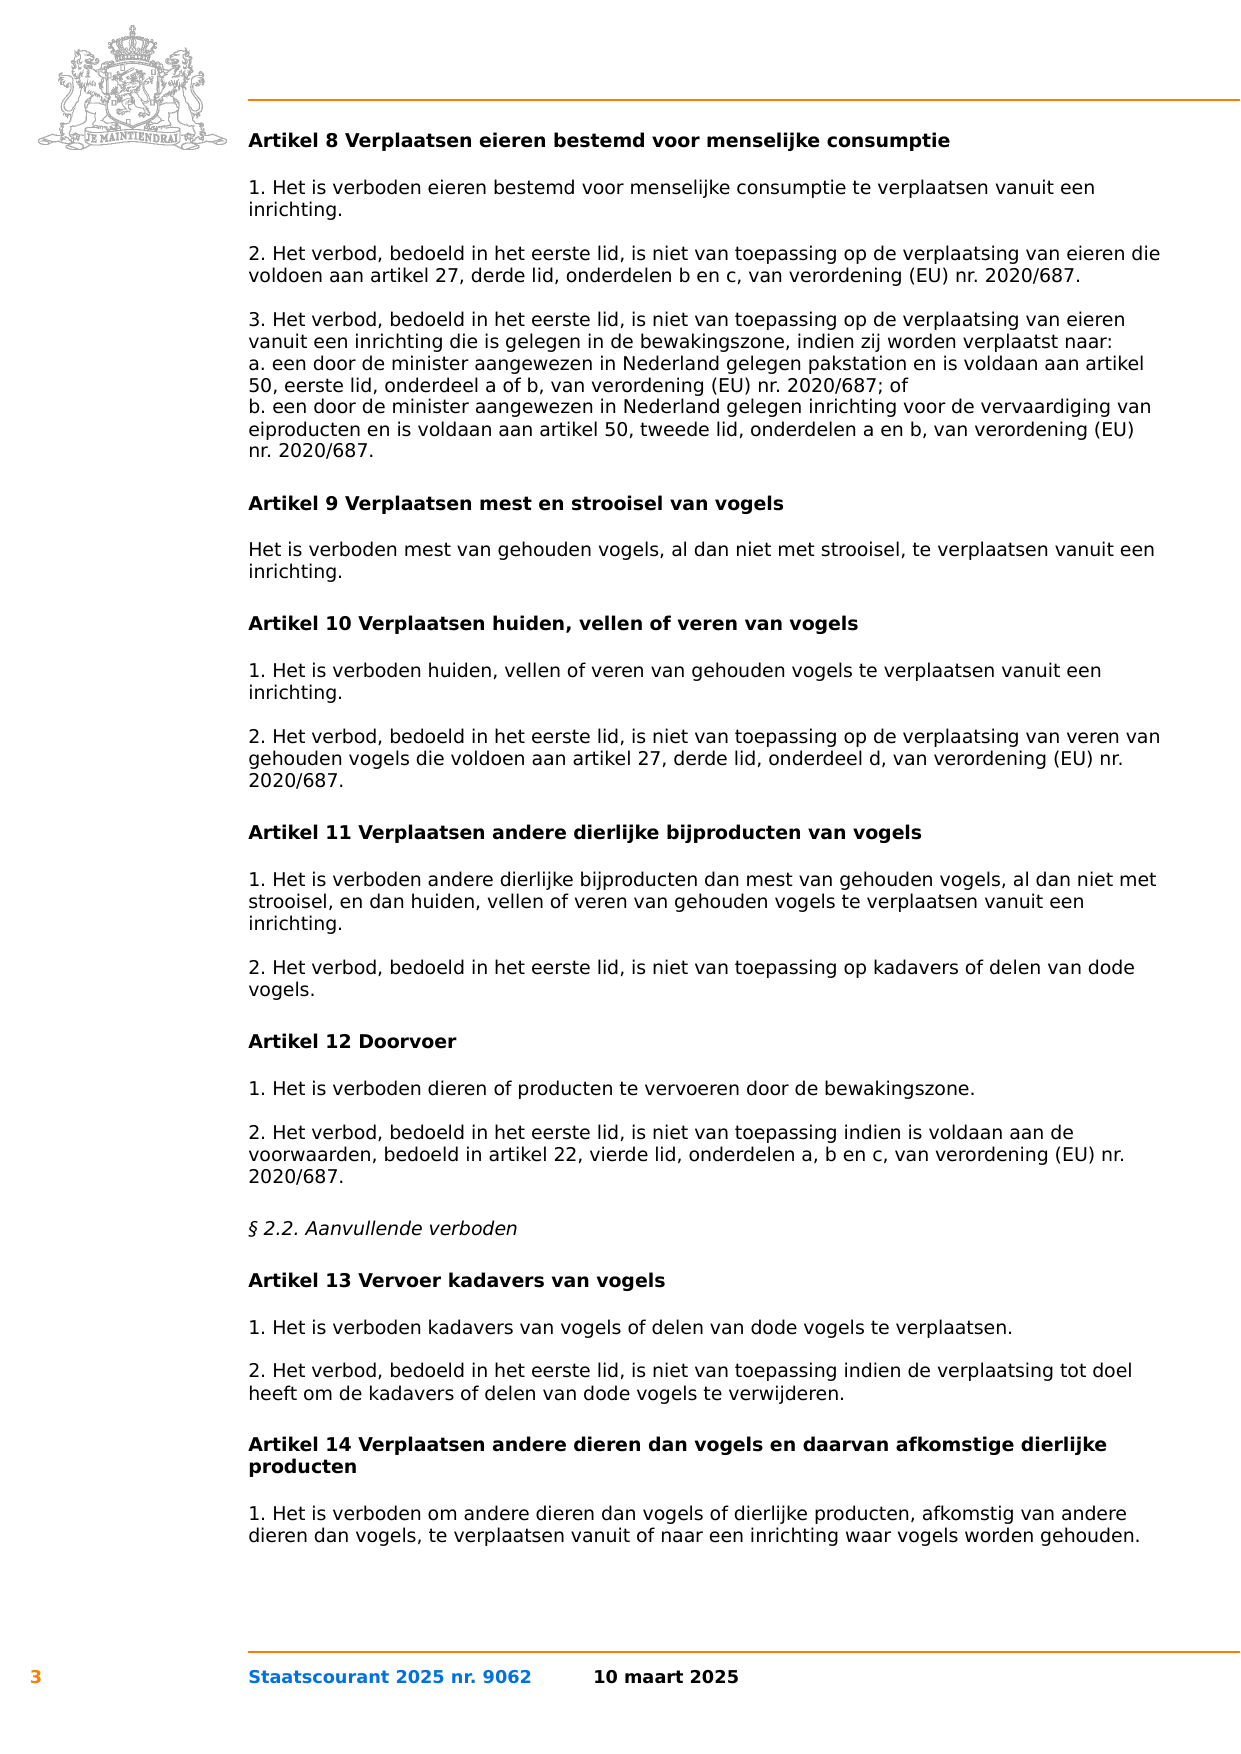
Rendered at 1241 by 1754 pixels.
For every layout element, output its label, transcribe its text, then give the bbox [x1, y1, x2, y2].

subtitle Artikel 14 Verplaatsen andere dieren dan vogels en daarvan afkomstige dierlijke producten [248, 1434, 1163, 1478]
text 1. Het is verboden dieren of producten te vervoeren door de bewakingszone. [248, 1078, 1163, 1100]
subtitle Artikel 13 Vervoer kadavers van vogels [248, 1269, 1163, 1292]
subtitle § 2.2. Aanvullende verboden [248, 1218, 1163, 1239]
subtitle Artikel 10 Verplaatsen huiden, vellen of veren van vogels [248, 613, 1163, 635]
text 1. Het is verboden andere dierlijke bijproducten dan mest van gehouden vogels, al dan niet met strooisel, en dan huiden, vellen of veren van gehouden vogels te verplaatsen vanuit een inrichting. [248, 869, 1163, 935]
text 2. Het verbod, bedoeld in het eerste lid, is niet van toepassing op de verplaatsing van veren van gehouden vogels die voldoen aan artikel 27, derde lid, onderdeel d, van verordening (EU) nr. 2020/687. [248, 726, 1163, 792]
text 2. Het verbod, bedoeld in het eerste lid, is niet van toepassing indien is voldaan aan de voorwaarden, bedoeld in artikel 22, vierde lid, onderdelen a, b en c, van verordening (EU) nr. 2020/687. [248, 1122, 1163, 1188]
text 1. Het is verboden kadavers van vogels of delen van dode vogels te verplaatsen. [248, 1317, 1163, 1338]
text 1. Het is verboden huiden, vellen of veren van gehouden vogels te verplaatsen vanuit een inrichting. [248, 660, 1163, 704]
text a. een door de minister aangewezen in Nederland gelegen pakstation en is voldaan aan artikel 50, eerste lid, onderdeel a of b, van verordening (EU) nr. 2020/687; of [248, 352, 1163, 396]
text 3. Het verbod, bedoeld in het eerste lid, is niet van toepassing op de verplaatsing van eieren vanuit een inrichting die is gelegen in de bewakingszone, indien zij worden verplaatst naar: [248, 308, 1163, 352]
text 1. Het is verboden eieren bestemd voor menselijke consumptie te verplaatsen vanuit een inrichting. [248, 177, 1163, 221]
subtitle Artikel 11 Verplaatsen andere dierlijke bijproducten van vogels [248, 822, 1163, 844]
text b. een door de minister aangewezen in Nederland gelegen inrichting voor de vervaardiging van eiproducten en is voldaan aan artikel 50, tweede lid, onderdelen a en b, van verordening (EU) nr. 2020/687. [248, 396, 1163, 462]
text 2. Het verbod, bedoeld in het eerste lid, is niet van toepassing indien de verplaatsing tot doel heeft om de kadavers of delen van dode vogels te verwijderen. [248, 1360, 1163, 1404]
picture [38, 25, 227, 150]
text 1. Het is verboden om andere dieren dan vogels of dierlijke producten, afkomstig van andere dieren dan vogels, te verplaatsen vanuit of naar een inrichting waar vogels worden gehouden. [248, 1503, 1163, 1547]
subtitle Artikel 8 Verplaatsen eieren bestemd voor menselijke consumptie [248, 130, 1163, 152]
text Het is verboden mest van gehouden vogels, al dan niet met strooisel, te verplaatsen vanuit een inrichting. [248, 539, 1163, 583]
subtitle Artikel 9 Verplaatsen mest en strooisel van vogels [248, 492, 1163, 514]
subtitle Artikel 12 Doorvoer [248, 1031, 1163, 1053]
text 2. Het verbod, bedoeld in het eerste lid, is niet van toepassing op de verplaatsing van eieren die voldoen aan artikel 27, derde lid, onderdelen b en c, van verordening (EU) nr. 2020/687. [248, 243, 1163, 287]
text 2. Het verbod, bedoeld in het eerste lid, is niet van toepassing op kadavers of delen van dode vogels. [248, 957, 1163, 1001]
